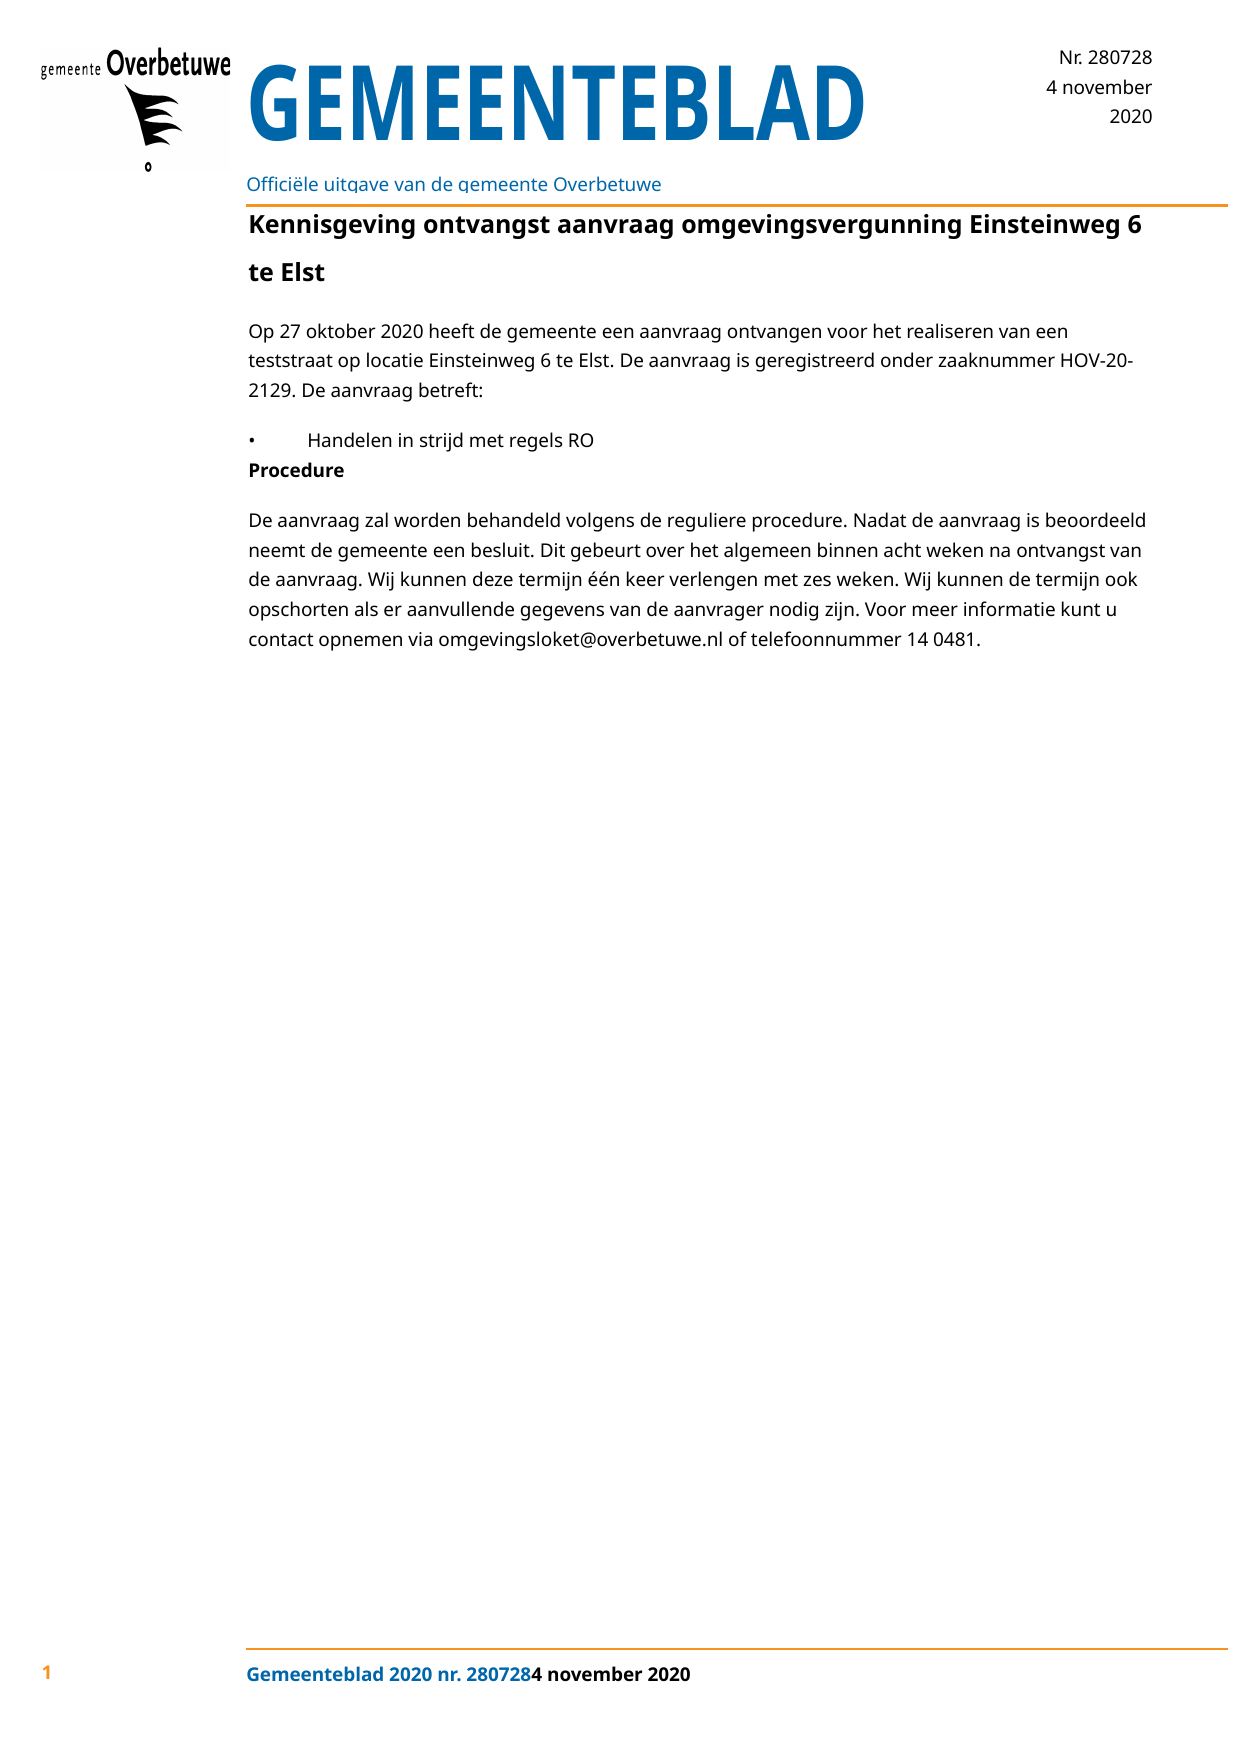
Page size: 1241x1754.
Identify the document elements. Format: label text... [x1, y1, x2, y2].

text De aanvraag zal worden behandeld volgens de reguliere procedure. Nadat de aanvraag is beoordeeld neemt de gemeente een besluit. Dit gebeurt over het algemeen binnen acht weken na ontvangst van de aanvraag. Wij kunnen deze termijn één keer verlengen met zes weken. Wij kunnen de termijn ook opschorten als er aanvullende gegevens van de aanvrager nodig zijn. Voor meer informatie kunt u contact opnemen via omgevingsloket@overbetuwe.nl of telefoonnummer 14 0481. [248, 507, 1152, 652]
list Handelen in strijd met regels RO [248, 427, 1152, 453]
picture [41, 47, 231, 172]
text Op 27 oktober 2020 heeft de gemeente een aanvraag ontvangen voor het realiseren van een teststraat op locatie Einsteinweg 6 te Elst. De aanvraag is geregistreerd onder zaaknummer HOV-20-2129. De aanvraag betreft: [248, 318, 1152, 403]
text Procedure [248, 457, 1152, 483]
text Kennisgeving ontvangst aanvraag omgevingsvergunning Einsteinweg 6 te Elst [248, 207, 1152, 288]
